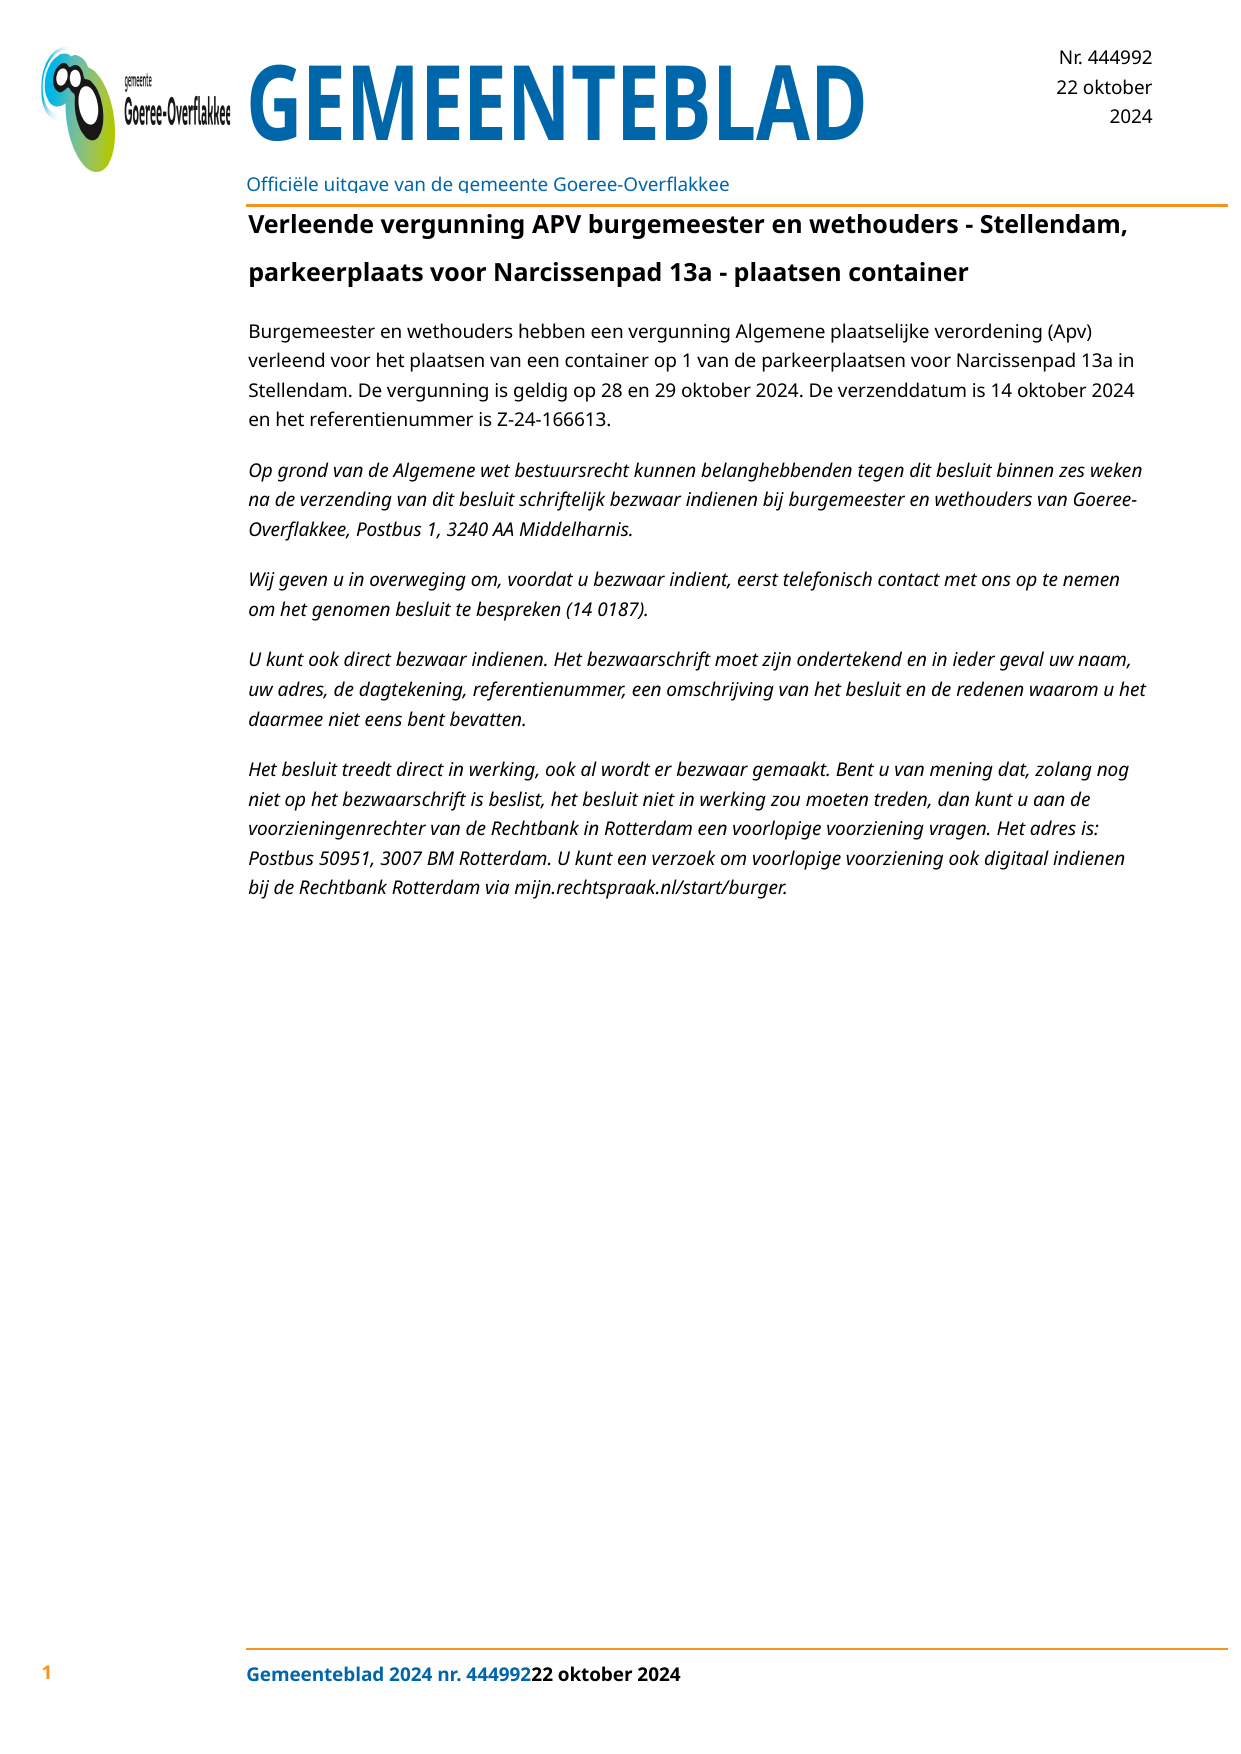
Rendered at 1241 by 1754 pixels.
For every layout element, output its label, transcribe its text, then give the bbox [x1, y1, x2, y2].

text Het besluit treedt direct in werking, ook al wordt er bezwaar gemaakt. Bent u van mening dat, zolang nog niet op het bezwaarschrift is beslist, het besluit niet in werking zou moeten treden, dan kunt u aan de voorzieningenrechter van de Rechtbank in Rotterdam een voorlopige voorziening vragen. Het adres is: Postbus 50951, 3007 BM Rotterdam. U kunt een verzoek om voorlopige voorziening ook digitaal indienen bij de Rechtbank Rotterdam via mijn.rechtspraak.nl/start/burger. [248, 756, 1152, 900]
text U kunt ook direct bezwaar indienen. Het bezwaarschrift moet zijn ondertekend en in ieder geval uw naam, uw adres, de dagtekening, referentienummer, een omschrijving van het besluit en de redenen waarom u het daarmee niet eens bent bevatten. [248, 647, 1152, 732]
picture [41, 47, 231, 172]
text Verleende vergunning APV burgemeester en wethouders - Stellendam, parkeerplaats voor Narcissenpad 13a - plaatsen container [248, 207, 1152, 288]
text Wij geven u in overweging om, voordat u bezwaar indient, eerst telefonisch contact met ons op te nemen om het genomen besluit te bespreken (14 0187). [248, 567, 1152, 622]
text Op grond van de Algemene wet bestuursrecht kunnen belanghebbenden tegen dit besluit binnen zes weken na de verzending van dit besluit schriftelijk bezwaar indienen bij burgemeester en wethouders van Goeree-Overflakkee, Postbus 1, 3240 AA Middelharnis. [248, 457, 1152, 542]
text Burgemeester en wethouders hebben een vergunning Algemene plaatselijke verordening (Apv) verleend voor het plaatsen van een container op 1 van de parkeerplaatsen voor Narcissenpad 13a in Stellendam. De vergunning is geldig op 28 en 29 oktober 2024. De verzenddatum is 14 oktober 2024 en het referentienummer is Z-24-166613. [248, 318, 1152, 432]
